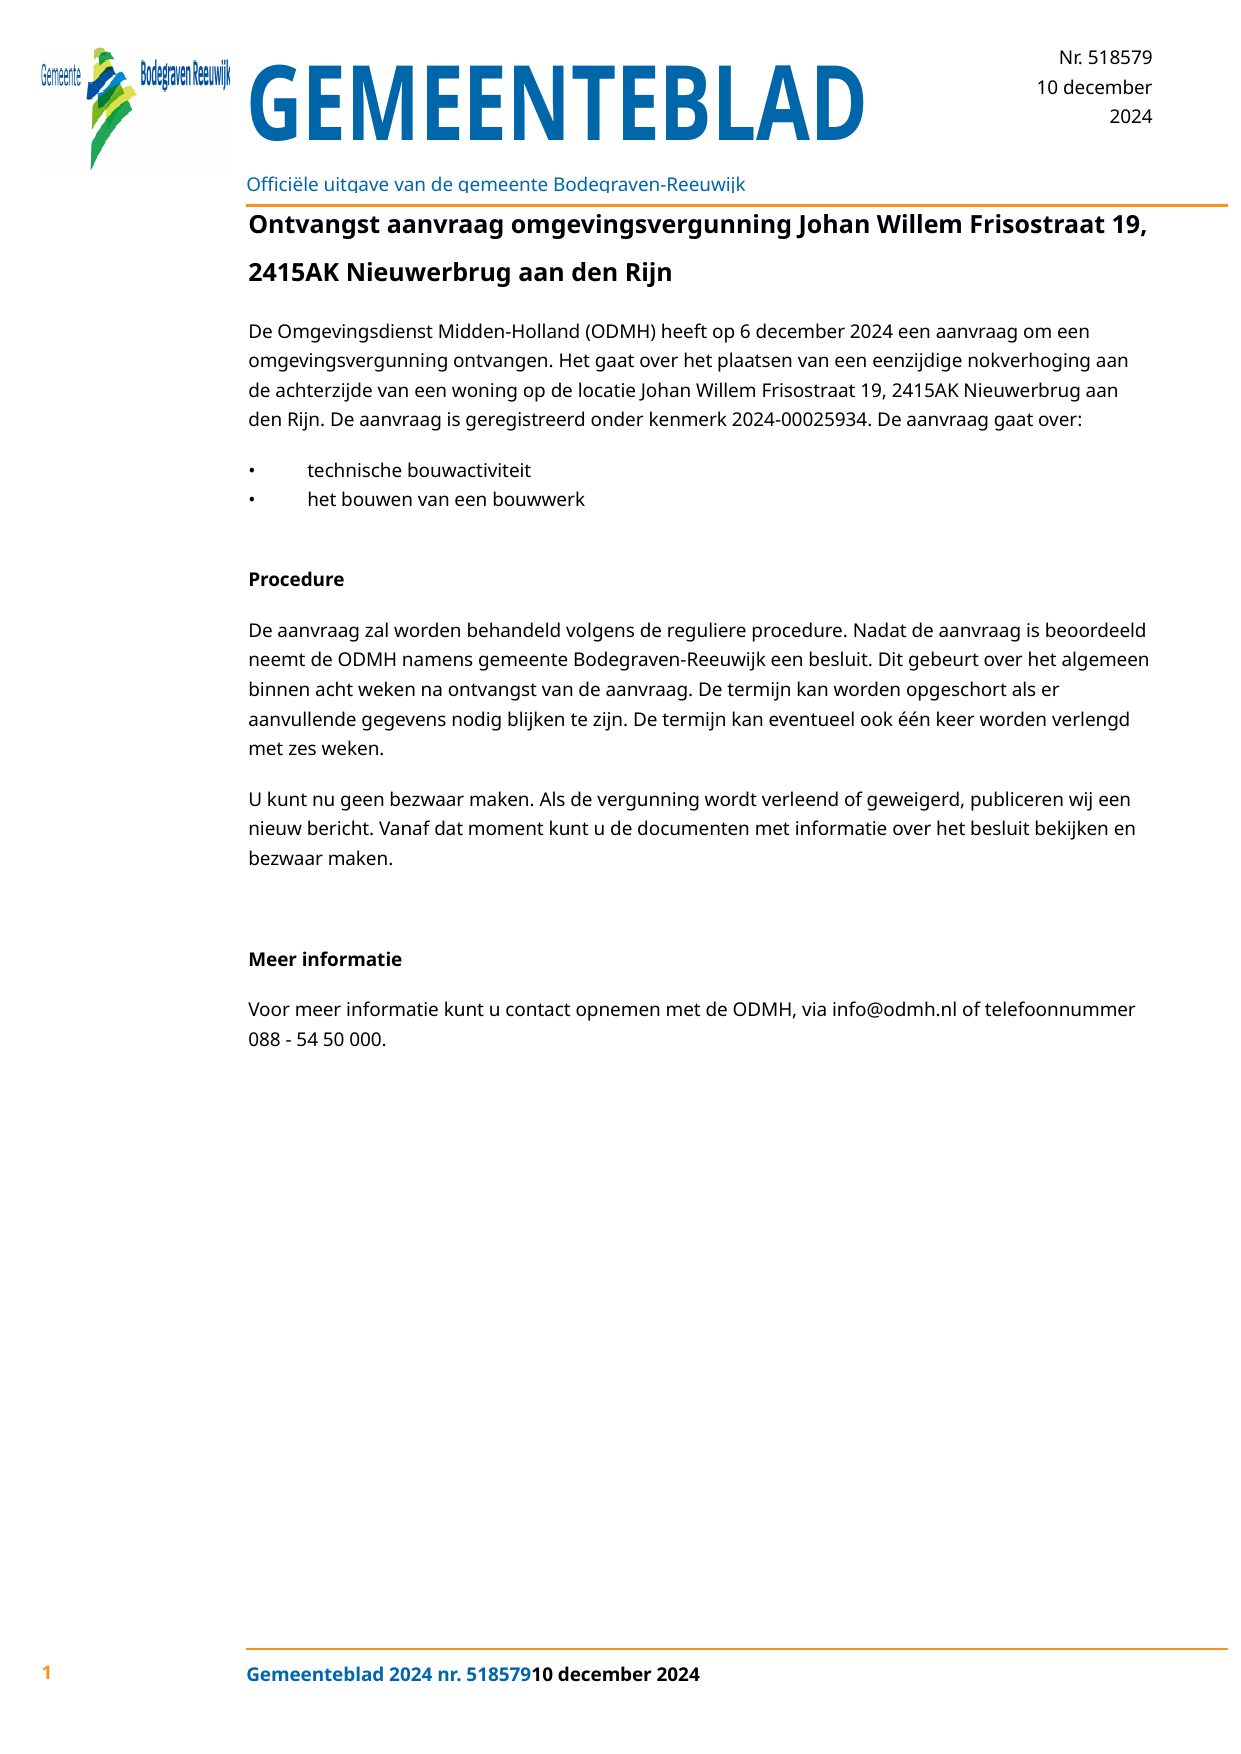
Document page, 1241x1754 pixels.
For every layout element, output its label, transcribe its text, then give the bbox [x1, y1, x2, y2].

list technische bouwactiviteit [248, 457, 1152, 483]
text Procedure [248, 567, 1152, 592]
text Voor meer informatie kunt u contact opnemen met de ODMH, via info@odmh.nl of telefoonnummer 088 - 54 50 000. [248, 996, 1152, 1052]
list het bouwen van een bouwwerk [248, 487, 1152, 512]
text Meer informatie [248, 946, 1152, 972]
text De aanvraag zal worden behandeld volgens de reguliere procedure. Nadat de aanvraag is beoordeeld neemt de ODMH namens gemeente Bodegraven-Reeuwijk een besluit. Dit gebeurt over het algemeen binnen acht weken na ontvangst van de aanvraag. De termijn kan worden opgeschort als er aanvullende gegevens nodig blijken te zijn. De termijn kan eventueel ook één keer worden verlengd met zes weken. [248, 617, 1152, 761]
text Ontvangst aanvraag omgevingsvergunning Johan Willem Frisostraat 19, 2415AK Nieuwerbrug aan den Rijn [248, 207, 1152, 288]
text De Omgevingsdienst Midden-Holland (ODMH) heeft op 6 december 2024 een aanvraag om een omgevingsvergunning ontvangen. Het gaat over het plaatsen van een eenzijdige nokverhoging aan de achterzijde van een woning op de locatie Johan Willem Frisostraat 19, 2415AK Nieuwerbrug aan den Rijn. De aanvraag is geregistreerd onder kenmerk 2024-00025934. De aanvraag gaat over: [248, 318, 1152, 432]
text U kunt nu geen bezwaar maken. Als de vergunning wordt verleend of geweigerd, publiceren wij een nieuw bericht. Vanaf dat moment kunt u de documenten met informatie over het besluit bekijken en bezwaar maken. [248, 786, 1152, 871]
picture [41, 47, 231, 172]
